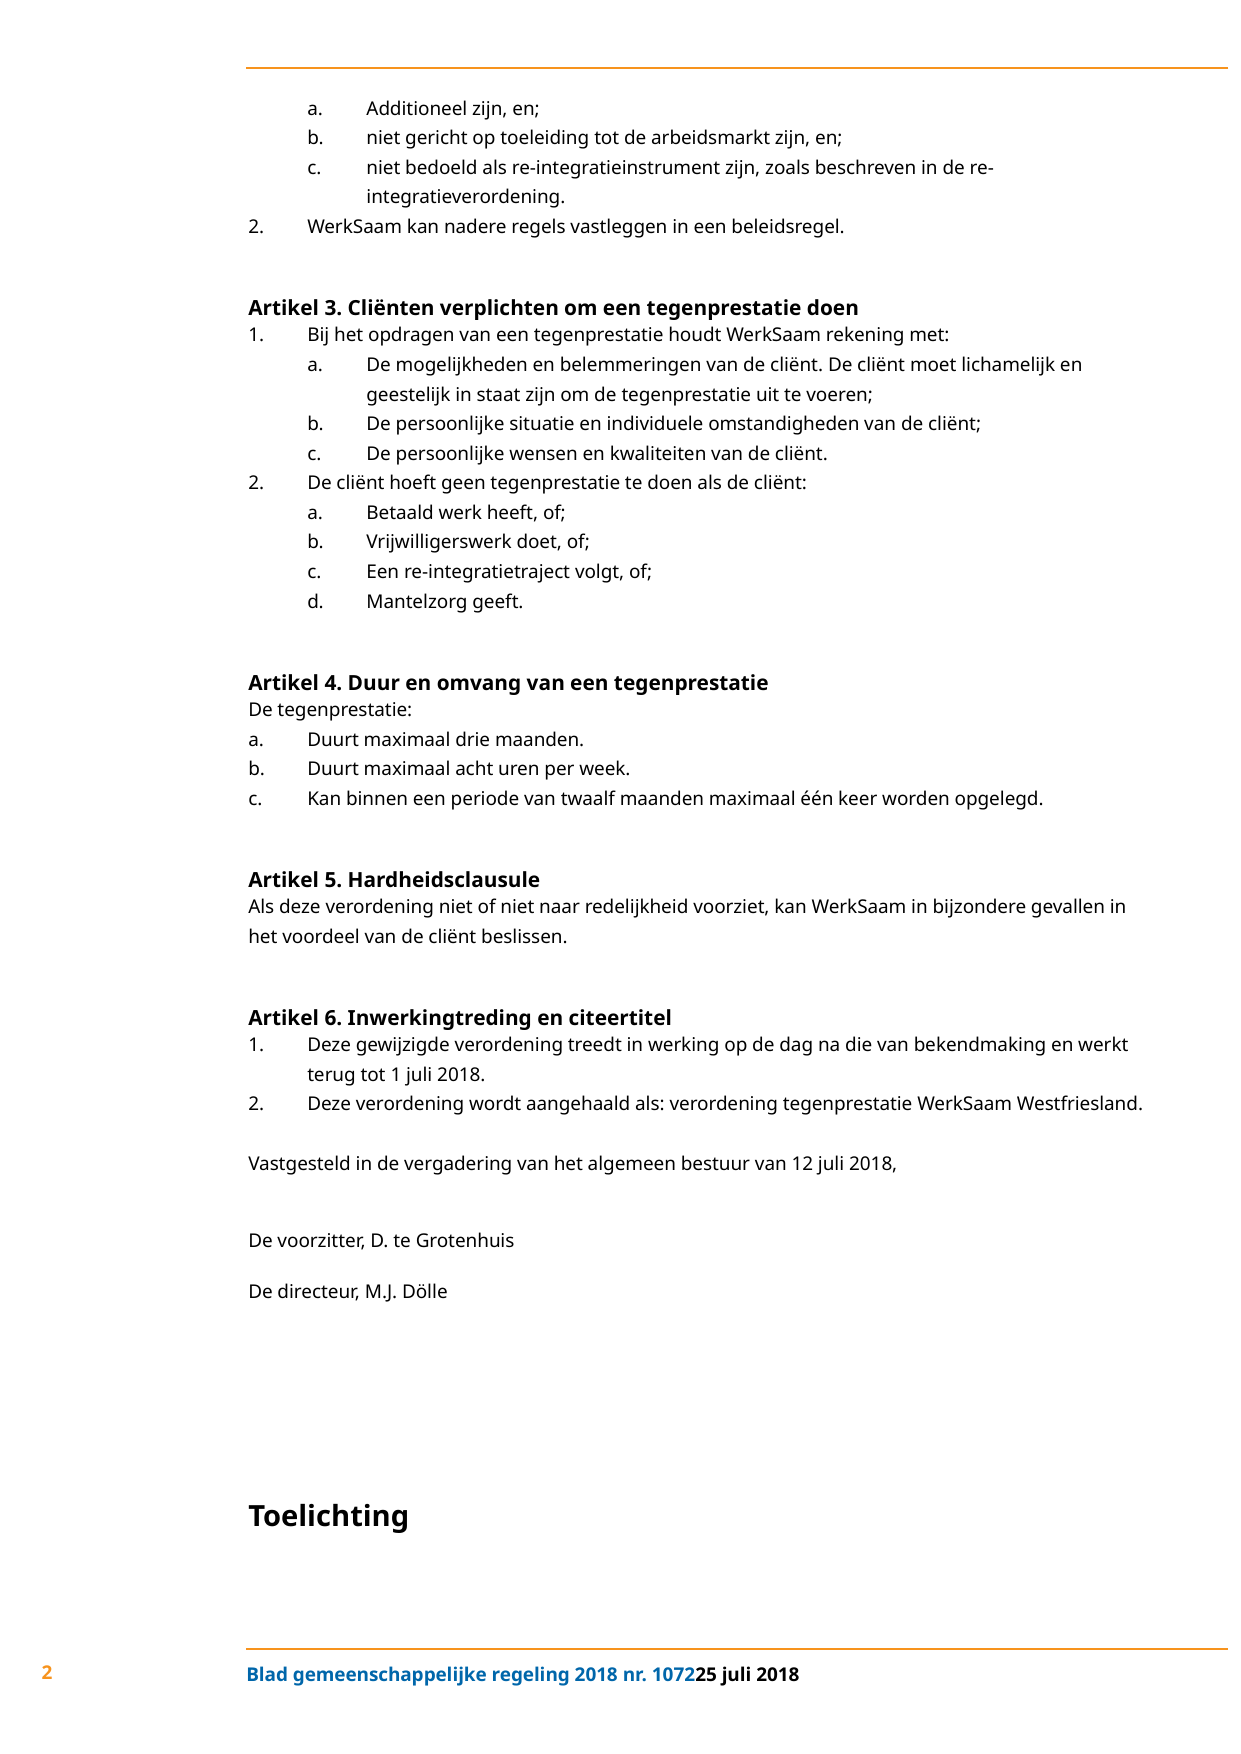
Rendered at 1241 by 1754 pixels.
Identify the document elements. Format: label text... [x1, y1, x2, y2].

list niet bedoeld als re-integratieinstrument zijn, zoals beschreven in de re-integratieverordening. [307, 154, 1152, 209]
list Mantelzorg geeft. [307, 588, 1152, 613]
list Vrijwilligerswerk doet, of; [307, 529, 1152, 554]
text Artikel 6. Inwerkingtreding en citeertitel [248, 1003, 1152, 1031]
list Deze gewijzigde verordening treedt in werking op de dag na die van bekendmaking en werkt terug tot 1 juli 2018. [248, 1031, 1152, 1087]
text Vastgesteld in de vergadering van het algemeen bestuur van 12 juli 2018, [248, 1150, 1152, 1176]
list De persoonlijke wensen en kwaliteiten van de cliënt. [307, 440, 1152, 466]
text Toelichting [248, 1495, 1152, 1535]
text De voorzitter, D. te Grotenhuis [248, 1227, 1152, 1253]
list De persoonlijke situatie en individuele omstandigheden van de cliënt; [307, 410, 1152, 436]
list Betaald werk heeft, of; [307, 499, 1152, 525]
picture [41, 47, 231, 172]
text Artikel 4. Duur en omvang van een tegenprestatie [248, 668, 1152, 696]
text Als deze verordening niet of niet naar redelijkheid voorziet, kan WerkSaam in bijzondere gevallen in het voordeel van de cliënt beslissen. [248, 893, 1152, 949]
list Bij het opdragen van een tegenprestatie houdt WerkSaam rekening met: [248, 322, 1152, 347]
list De mogelijkheden en belemmeringen van de cliënt. De cliënt moet lichamelijk en geestelijk in staat zijn om de tegenprestatie uit te voeren; [307, 351, 1152, 406]
list Duurt maximaal acht uren per week. [248, 755, 1152, 781]
list De cliënt hoeft geen tegenprestatie te doen als de cliënt: [248, 469, 1152, 495]
text De tegenprestatie: [248, 696, 1152, 722]
list Additioneel zijn, en; [307, 95, 1152, 121]
list niet gericht op toeleiding tot de arbeidsmarkt zijn, en; [307, 124, 1152, 150]
list Duurt maximaal drie maanden. [248, 726, 1152, 752]
text De directeur, M.J. Dölle [248, 1278, 1152, 1304]
list Deze verordening wordt aangehaald als: verordening tegenprestatie WerkSaam Westfriesland. [248, 1091, 1152, 1116]
list Kan binnen een periode van twaalf maanden maximaal één keer worden opgelegd. [248, 785, 1152, 811]
list Een re-integratietraject volgt, of; [307, 558, 1152, 584]
list WerkSaam kan nadere regels vastleggen in een beleidsregel. [248, 213, 1152, 239]
text Artikel 3. Cliënten verplichten om een tegenprestatie doen [248, 293, 1152, 322]
text Artikel 5. Hardheidsclausule [248, 865, 1152, 893]
